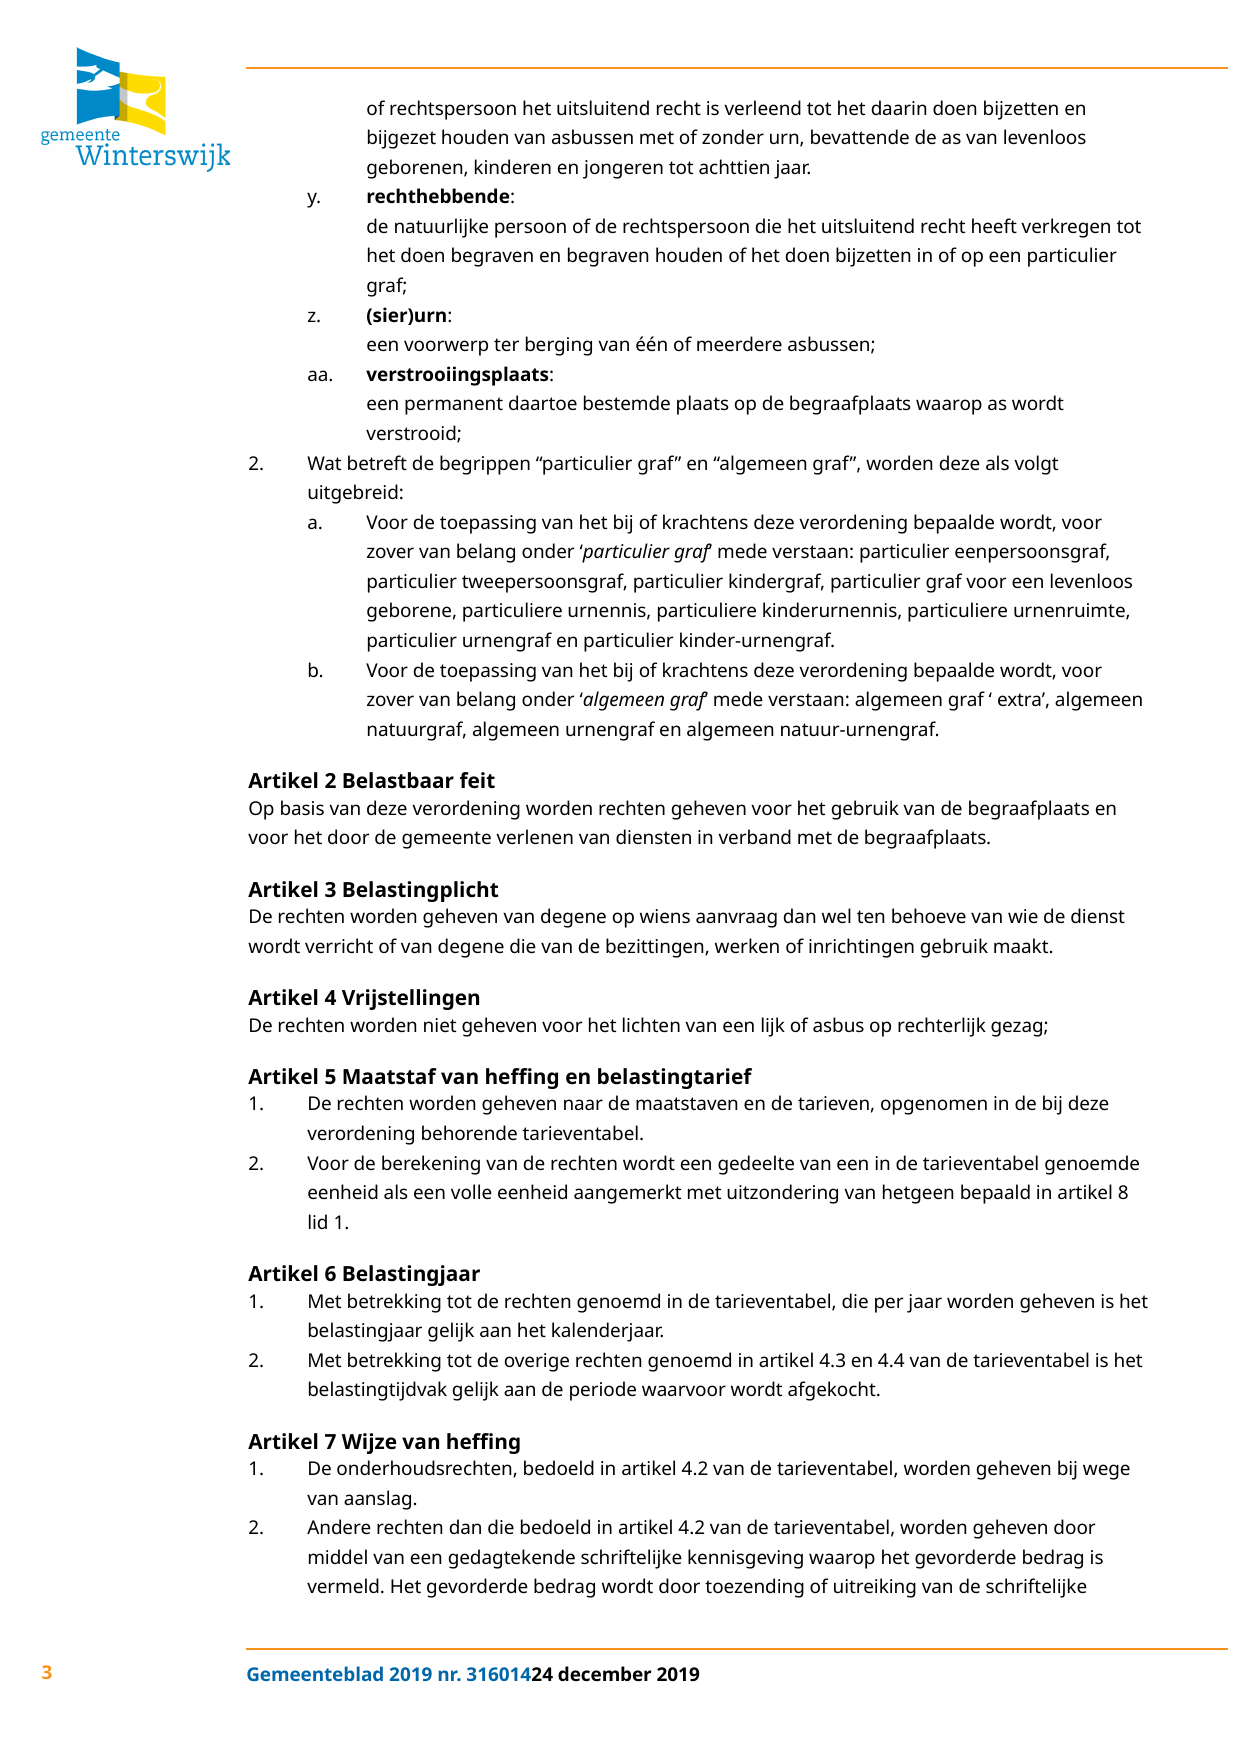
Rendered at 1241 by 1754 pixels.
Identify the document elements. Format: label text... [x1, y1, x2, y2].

list De onderhoudsrechten, bedoeld in artikel 4.2 van de tarieventabel, worden geheven bij wege van aanslag. [248, 1455, 1152, 1511]
list de natuurlijke persoon of de rechtspersoon die het uitsluitend recht heeft verkregen tot het doen begraven en begraven houden of het doen bijzetten in of op een particulier graf; [307, 213, 1152, 298]
list Met betrekking tot de overige rechten genoemd in artikel 4.3 en 4.4 van de tarieventabel is het belastingtijdvak gelijk aan de periode waarvoor wordt afgekocht. [248, 1347, 1152, 1402]
text Artikel 4 Vrijstellingen [248, 983, 1152, 1012]
text Artikel 3 Belastingplicht [248, 875, 1152, 903]
text De rechten worden geheven van degene op wiens aanvraag dan wel ten behoeve van wie de dienst wordt verricht of van degene die van de bezittingen, werken of inrichtingen gebruik maakt. [248, 903, 1152, 959]
list Voor de toepassing van het bij of krachtens deze verordening bepaalde wordt, voor zover van belang onder ‘algemeen graf’ mede verstaan: algemeen graf ‘ extra’, algemeen natuurgraf, algemeen urnengraf en algemeen natuur-urnengraf. [307, 657, 1152, 742]
list Met betrekking tot de rechten genoemd in de tarieventabel, die per jaar worden geheven is het belastingjaar gelijk aan het kalenderjaar. [248, 1288, 1152, 1343]
list een permanent daartoe bestemde plaats op de begraafplaats waarop as wordt verstrooid; [307, 391, 1152, 446]
list Andere rechten dan die bedoeld in artikel 4.2 van de tarieventabel, worden geheven door middel van een gedagtekende schriftelijke kennisgeving waarop het gevorderde bedrag is vermeld. Het gevorderde bedrag wordt door toezending of uitreiking van de schriftelijke [248, 1514, 1152, 1599]
text Artikel 5 Maatstaf van heffing en belastingtarief [248, 1062, 1152, 1091]
list Voor de toepassing van het bij of krachtens deze verordening bepaalde wordt, voor zover van belang onder ‘particulier graf’ mede verstaan: particulier eenpersoonsgraf, particulier tweepersoonsgraf, particulier kindergraf, particulier graf voor een levenloos geborene, particuliere urnennis, particuliere kinderurnennis, particuliere urnenruimte, particulier urnengraf en particulier kinder-urnengraf. [307, 509, 1152, 653]
text Artikel 6 Belastingjaar [248, 1259, 1152, 1288]
list een voorwerp ter berging van één of meerdere asbussen; [307, 331, 1152, 357]
list (sier)urn: [307, 302, 1152, 328]
list De rechten worden geheven naar de maatstaven en de tarieven, opgenomen in de bij deze verordening behorende tarieventabel. [248, 1091, 1152, 1146]
list of rechtspersoon het uitsluitend recht is verleend tot het daarin doen bijzetten en bijgezet houden van asbussen met of zonder urn, bevattende de as van levenloos geborenen, kinderen en jongeren tot achttien jaar. [307, 95, 1152, 180]
text Artikel 2 Belastbaar feit [248, 766, 1152, 795]
list rechthebbende: [307, 183, 1152, 209]
list Wat betreft de begrippen “particulier graf” en “algemeen graf”, worden deze als volgt uitgebreid: [248, 450, 1152, 505]
list verstrooiingsplaats: [307, 361, 1152, 387]
text Op basis van deze verordening worden rechten geheven voor het gebruik van de begraafplaats en voor het door de gemeente verlenen van diensten in verband met de begraafplaats. [248, 795, 1152, 850]
text Artikel 7 Wijze van heffing [248, 1427, 1152, 1455]
text De rechten worden niet geheven voor het lichten van een lijk of asbus op rechterlijk gezag; [248, 1012, 1152, 1037]
picture [225, 153, 231, 162]
list Voor de berekening van de rechten wordt een gedeelte van een in de tarieventabel genoemde eenheid als een volle eenheid aangemerkt met uitzondering van hetgeen bepaald in artikel 8 lid 1. [248, 1150, 1152, 1235]
picture [41, 47, 231, 172]
